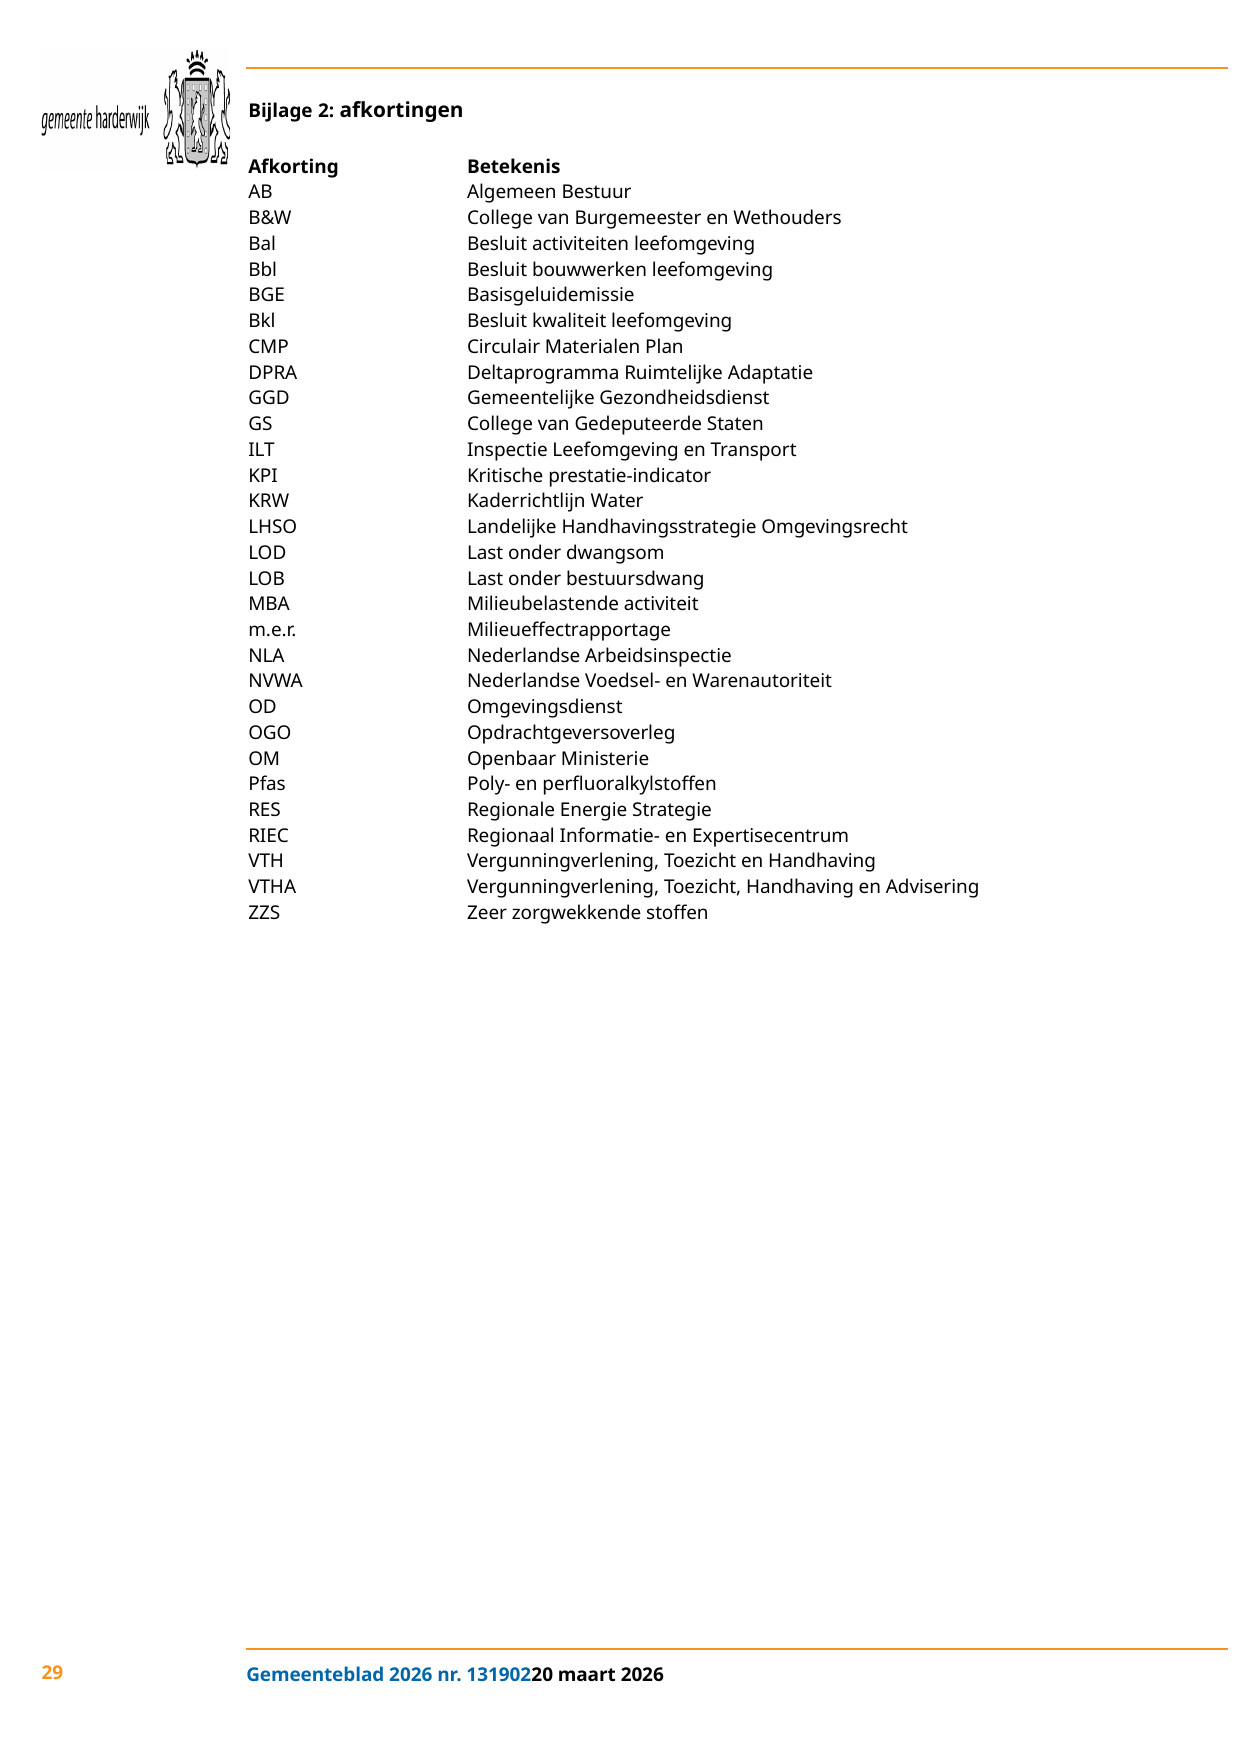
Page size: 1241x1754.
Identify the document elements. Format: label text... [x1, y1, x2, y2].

table_cell Regionaal Informatie- en Expertisecentrum [467, 822, 1152, 848]
table_cell OM [248, 745, 467, 771]
table_cell VTH [248, 848, 467, 873]
table_cell Pfas [248, 771, 467, 796]
table_cell Omgevingsdienst [467, 693, 1152, 719]
table_cell GS [248, 410, 467, 436]
table_cell B&W [248, 205, 467, 230]
table_cell Opdrachtgeversoverleg [467, 719, 1152, 745]
table_cell NVWA [248, 668, 467, 693]
table_cell Milieueffectrapportage [467, 616, 1152, 642]
table_cell CMP [248, 333, 467, 359]
table_cell Milieubelastende activiteit [467, 590, 1152, 616]
table_cell College van Burgemeester en Wethouders [467, 205, 1152, 230]
table_header Betekenis [467, 153, 1152, 179]
text Bijlage 2: afkortingen [248, 95, 1152, 123]
picture [41, 47, 231, 172]
table_cell Kaderrichtlijn Water [467, 488, 1152, 513]
table_cell Openbaar Ministerie [467, 745, 1152, 771]
table_cell DPRA [248, 359, 467, 384]
table_header Afkorting [248, 153, 467, 179]
table_cell VTHA [248, 874, 467, 899]
table_cell Inspectie Leefomgeving en Transport [467, 436, 1152, 462]
table_cell Gemeentelijke Gezondheidsdienst [467, 385, 1152, 410]
table_cell Last onder bestuursdwang [467, 565, 1152, 590]
table_cell LHSO [248, 513, 467, 539]
table_cell m.e.r. [248, 616, 467, 642]
table_cell Zeer zorgwekkende stoffen [467, 899, 1152, 925]
table_cell Nederlandse Voedsel- en Warenautoriteit [467, 668, 1152, 693]
table_cell NLA [248, 642, 467, 668]
table_cell AB [248, 179, 467, 204]
table_cell Basisgeluidemissie [467, 282, 1152, 307]
table_cell Landelijke Handhavingsstrategie Omgevingsrecht [467, 513, 1152, 539]
table_cell Besluit kwaliteit leefomgeving [467, 308, 1152, 333]
table_cell Vergunningverlening, Toezicht, Handhaving en Advisering [467, 874, 1152, 899]
table_cell Poly- en perfluoralkylstoffen [467, 771, 1152, 796]
table_cell LOD [248, 539, 467, 565]
table_cell OD [248, 693, 467, 719]
table_cell Nederlandse Arbeidsinspectie [467, 642, 1152, 668]
table_cell RES [248, 796, 467, 822]
table_cell Besluit bouwwerken leefomgeving [467, 256, 1152, 282]
table_cell KRW [248, 488, 467, 513]
table_cell Deltaprogramma Ruimtelijke Adaptatie [467, 359, 1152, 384]
table_cell ZZS [248, 899, 467, 925]
table_cell Algemeen Bestuur [467, 179, 1152, 204]
table_cell Vergunningverlening, Toezicht en Handhaving [467, 848, 1152, 873]
table_cell College van Gedeputeerde Staten [467, 410, 1152, 436]
table_cell ILT [248, 436, 467, 462]
table_cell BGE [248, 282, 467, 307]
table_cell Besluit activiteiten leefomgeving [467, 230, 1152, 256]
table_cell LOB [248, 565, 467, 590]
table_cell Kritische prestatie-indicator [467, 462, 1152, 487]
table_cell OGO [248, 719, 467, 745]
table_cell Circulair Materialen Plan [467, 333, 1152, 359]
table_cell MBA [248, 590, 467, 616]
table_cell KPI [248, 462, 467, 487]
table_cell GGD [248, 385, 467, 410]
table_cell Bkl [248, 308, 467, 333]
table_cell Regionale Energie Strategie [467, 796, 1152, 822]
table_cell Bal [248, 230, 467, 256]
table_cell Bbl [248, 256, 467, 282]
table_cell Last onder dwangsom [467, 539, 1152, 565]
table_cell RIEC [248, 822, 467, 848]
